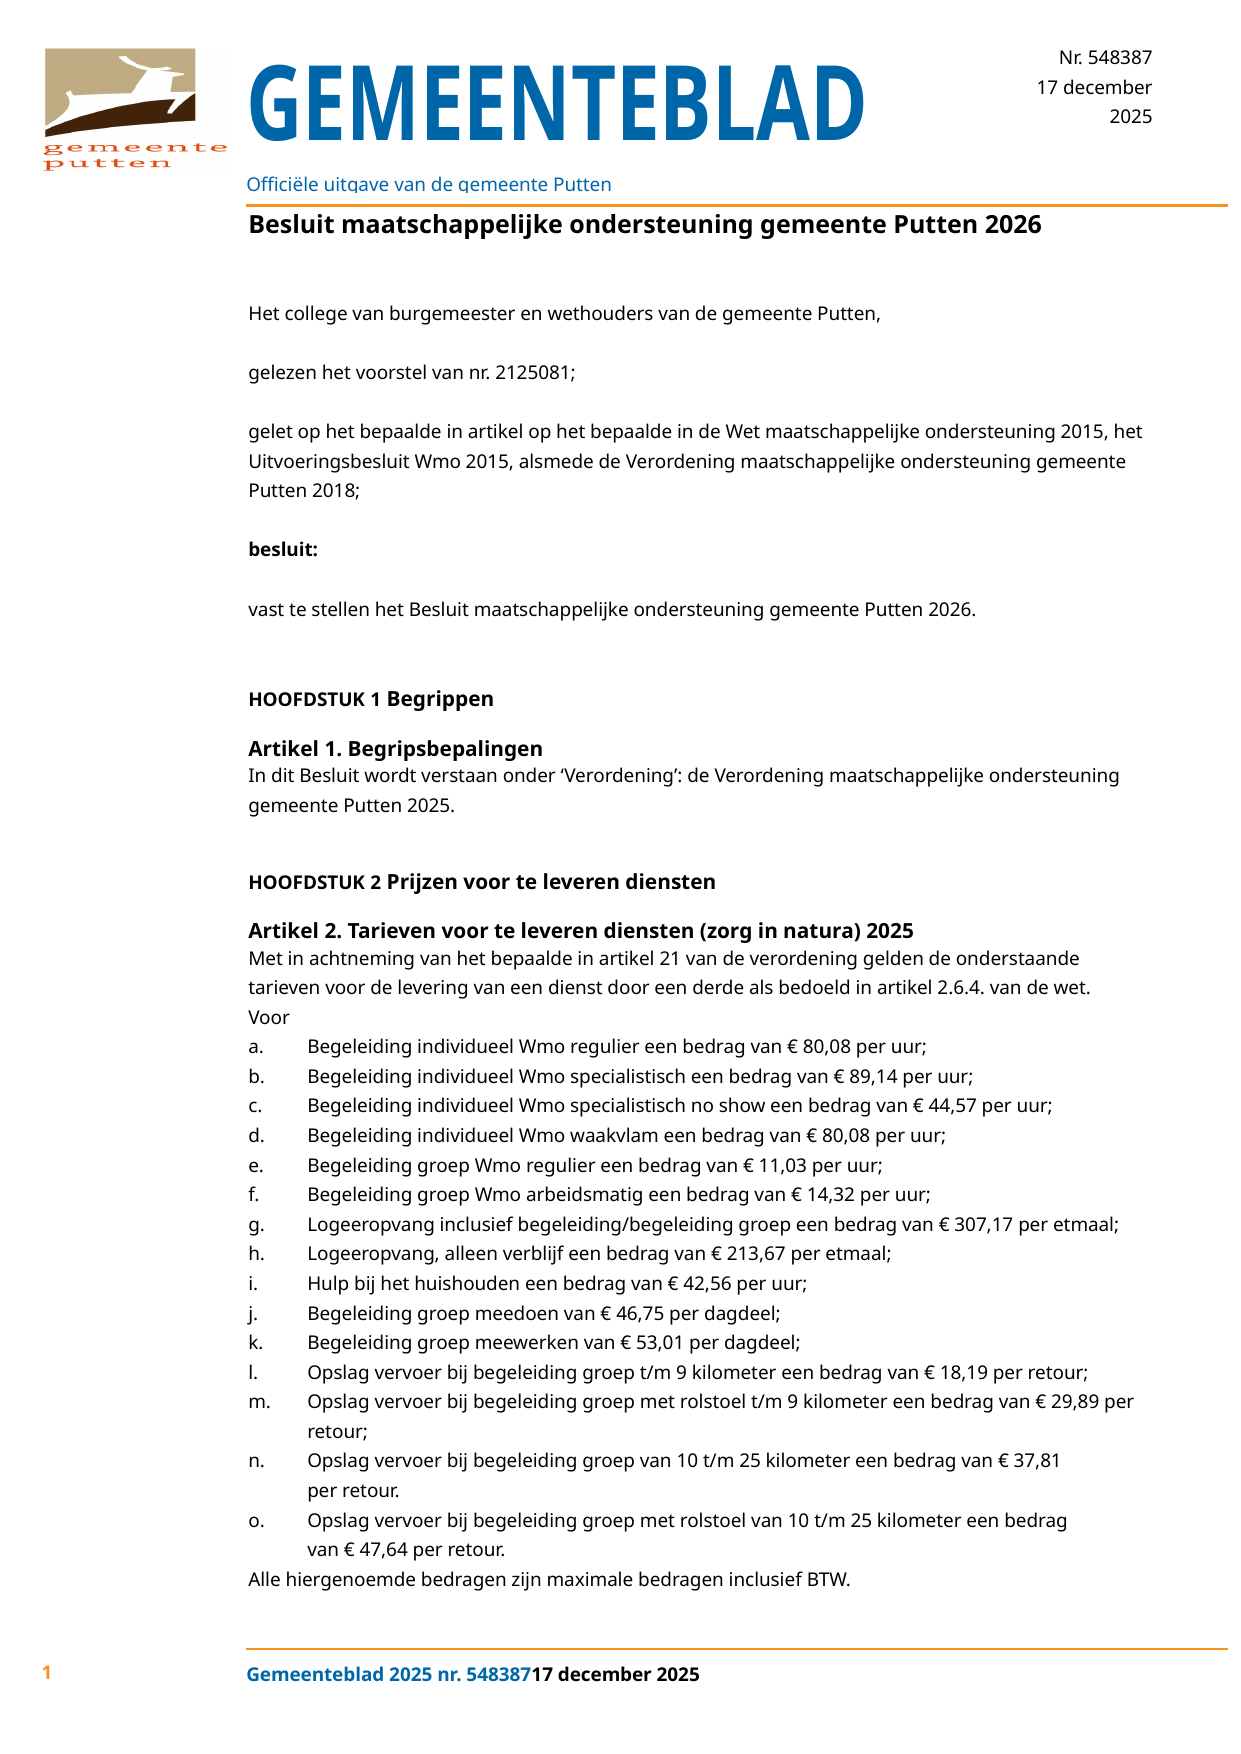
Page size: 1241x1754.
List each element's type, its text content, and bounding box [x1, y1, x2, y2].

text gelezen het voorstel van nr. 2125081; [248, 359, 1152, 385]
text tarieven voor de levering van een dienst door een derde als bedoeld in artikel 2.6.4. van de wet. [248, 974, 1152, 1000]
list Opslag vervoer bij begeleiding groep van 10 t/m 25 kilometer een bedrag van € 37,81 [248, 1448, 1152, 1473]
list Opslag vervoer bij begeleiding groep met rolstoel t/m 9 kilometer een bedrag van € 29,89 per retour; [248, 1388, 1152, 1444]
list Begeleiding groep meewerken van € 53,01 per dagdeel; [248, 1329, 1152, 1355]
text HOOFDSTUK 1 Begrippen [248, 684, 1152, 713]
text Voor [248, 1004, 1152, 1029]
list Begeleiding individueel Wmo specialistisch no show een bedrag van € 44,57 per uur; [248, 1093, 1152, 1118]
list Opslag vervoer bij begeleiding groep met rolstoel van 10 t/m 25 kilometer een bedrag [248, 1507, 1152, 1532]
text besluit: [248, 537, 1152, 562]
list Begeleiding groep meedoen van € 46,75 per dagdeel; [248, 1300, 1152, 1325]
list Hulp bij het huishouden een bedrag van € 42,56 per uur; [248, 1270, 1152, 1296]
text Het college van burgemeester en wethouders van de gemeente Putten, [248, 300, 1152, 326]
text Artikel 2. Tarieven voor te leveren diensten (zorg in natura) 2025 [248, 916, 1152, 945]
text gelet op het bepaalde in artikel op het bepaalde in de Wet maatschappelijke ondersteuning 2015, het Uitvoeringsbesluit Wmo 2015, alsmede de Verordening maatschappelijke ondersteuning gemeente Putten 2018; [248, 418, 1152, 503]
list Opslag vervoer bij begeleiding groep t/m 9 kilometer een bedrag van € 18,19 per retour; [248, 1359, 1152, 1384]
list Begeleiding individueel Wmo regulier een bedrag van € 80,08 per uur; [248, 1033, 1152, 1059]
picture [41, 47, 231, 172]
text Artikel 1. Begripsbepalingen [248, 734, 1152, 762]
text In dit Besluit wordt verstaan onder ‘Verordening’: de Verordening maatschappelijke ondersteuning gemeente Putten 2025. [248, 762, 1152, 817]
text vast te stellen het Besluit maatschappelijke ondersteuning gemeente Putten 2026. [248, 596, 1152, 621]
list per retour. [248, 1477, 1152, 1503]
text Met in achtneming van het bepaalde in artikel 21 van de verordening gelden de onderstaande [248, 945, 1152, 970]
list Logeeropvang inclusief begeleiding/begeleiding groep een bedrag van € 307,17 per etmaal; [248, 1211, 1152, 1237]
list van € 47,64 per retour. [248, 1536, 1152, 1562]
list Begeleiding groep Wmo regulier een bedrag van € 11,03 per uur; [248, 1152, 1152, 1177]
list Logeeropvang, alleen verblijf een bedrag van € 213,67 per etmaal; [248, 1241, 1152, 1266]
list Begeleiding individueel Wmo specialistisch een bedrag van € 89,14 per uur; [248, 1063, 1152, 1089]
list Begeleiding groep Wmo arbeidsmatig een bedrag van € 14,32 per uur; [248, 1181, 1152, 1207]
list Begeleiding individueel Wmo waakvlam een bedrag van € 80,08 per uur; [248, 1122, 1152, 1148]
text Besluit maatschappelijke ondersteuning gemeente Putten 2026 [248, 207, 1152, 241]
text HOOFDSTUK 2 Prijzen voor te leveren diensten [248, 867, 1152, 895]
text Alle hiergenoemde bedragen zijn maximale bedragen inclusief BTW. [248, 1566, 1152, 1592]
